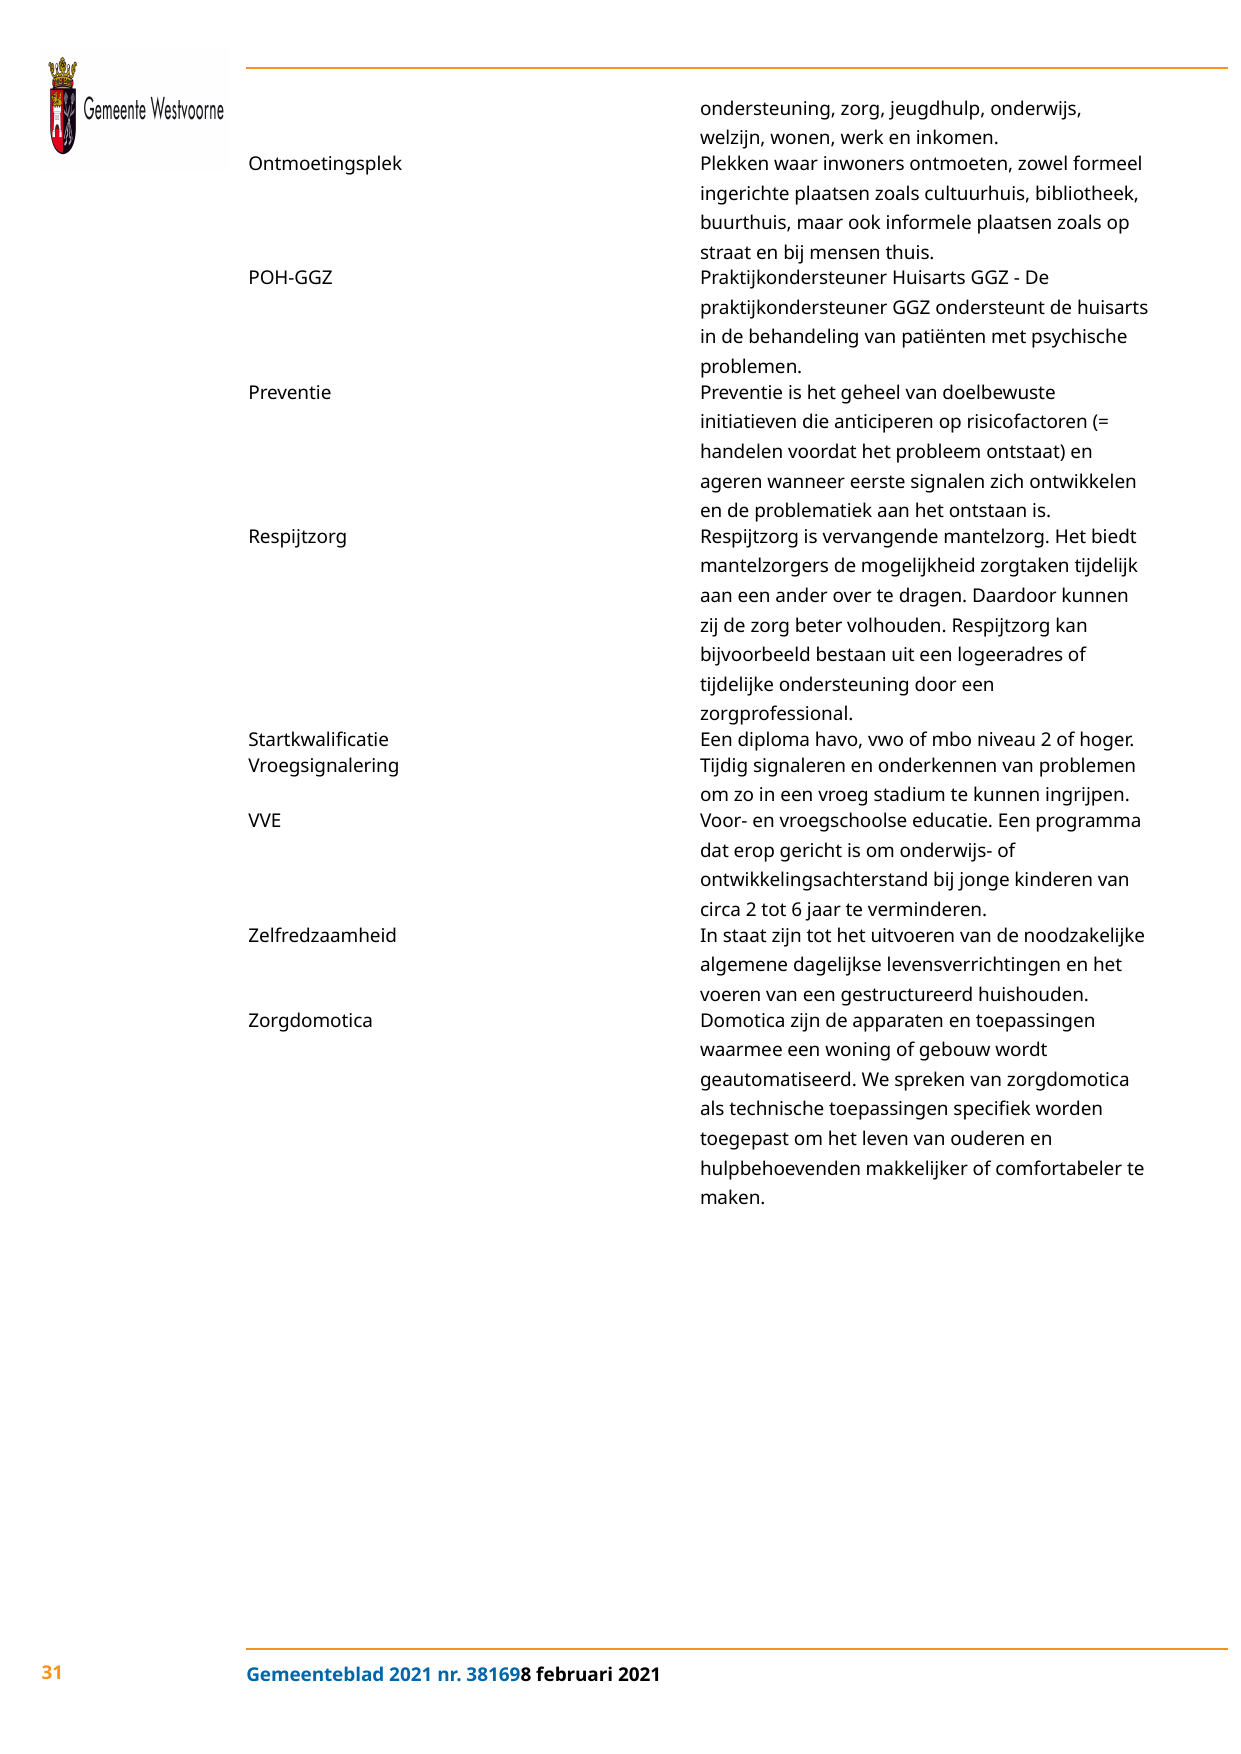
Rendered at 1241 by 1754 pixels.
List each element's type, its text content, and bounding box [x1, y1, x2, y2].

table_cell Respijtzorg [248, 523, 700, 726]
table_cell Preventie is het geheel van doelbewuste initiatieven die anticiperen op risicofactoren (= handelen voordat het probleem ontstaat) en ageren wanneer eerste signalen zich ontwikkelen en de problematiek aan het ontstaan is. [700, 379, 1152, 523]
table_cell Vroegsignalering [248, 752, 700, 807]
table_cell Preventie [248, 379, 700, 523]
table_cell Een diploma havo, vwo of mbo niveau 2 of hoger. [700, 726, 1152, 752]
table_cell Voor- en vroegschoolse educatie. Een programma dat erop gericht is om onderwijs- of ontwikkelingsachterstand bij jonge kinderen van circa 2 tot 6 jaar te verminderen. [700, 808, 1152, 922]
table_cell Plekken waar inwoners ontmoeten, zowel formeel ingerichte plaatsen zoals cultuurhuis, bibliotheek, buurthuis, maar ook informele plaatsen zoals op straat en bij mensen thuis. [700, 150, 1152, 264]
table_cell Respijtzorg is vervangende mantelzorg. Het biedt mantelzorgers de mogelijkheid zorgtaken tijdelijk aan een ander over te dragen. Daardoor kunnen zij de zorg beter volhouden. Respijtzorg kan bijvoorbeeld bestaan uit een logeeradres of tijdelijke ondersteuning door een zorgprofessional. [700, 523, 1152, 726]
table_cell Tijdig signaleren en onderkennen van problemen om zo in een vroeg stadium te kunnen ingrijpen. [700, 752, 1152, 807]
table_cell Zelfredzaamheid [248, 922, 700, 1007]
table_cell ondersteuning, zorg, jeugdhulp, onderwijs, welzijn, wonen, werk en inkomen. [700, 95, 1152, 150]
table_cell [248, 95, 700, 150]
table_cell Startkwalificatie [248, 726, 700, 752]
table_cell Domotica zijn de apparaten en toepassingen waarmee een woning of gebouw wordt geautomatiseerd. We spreken van zorgdomotica als technische toepassingen specifiek worden toegepast om het leven van ouderen en hulpbehoevenden makkelijker of comfortabeler te maken. [700, 1007, 1152, 1210]
table_cell In staat zijn tot het uitvoeren van de noodzakelijke algemene dagelijkse levensverrichtingen en het voeren van een gestructureerd huishouden. [700, 922, 1152, 1007]
table_cell VVE [248, 808, 700, 922]
picture [41, 47, 231, 172]
table_cell POH-GGZ [248, 265, 700, 379]
table_cell Praktijkondersteuner Huisarts GGZ - De praktijkondersteuner GGZ ondersteunt de huisarts in de behandeling van patiënten met psychische problemen. [700, 265, 1152, 379]
table_cell Zorgdomotica [248, 1007, 700, 1210]
table_cell Ontmoetingsplek [248, 150, 700, 264]
